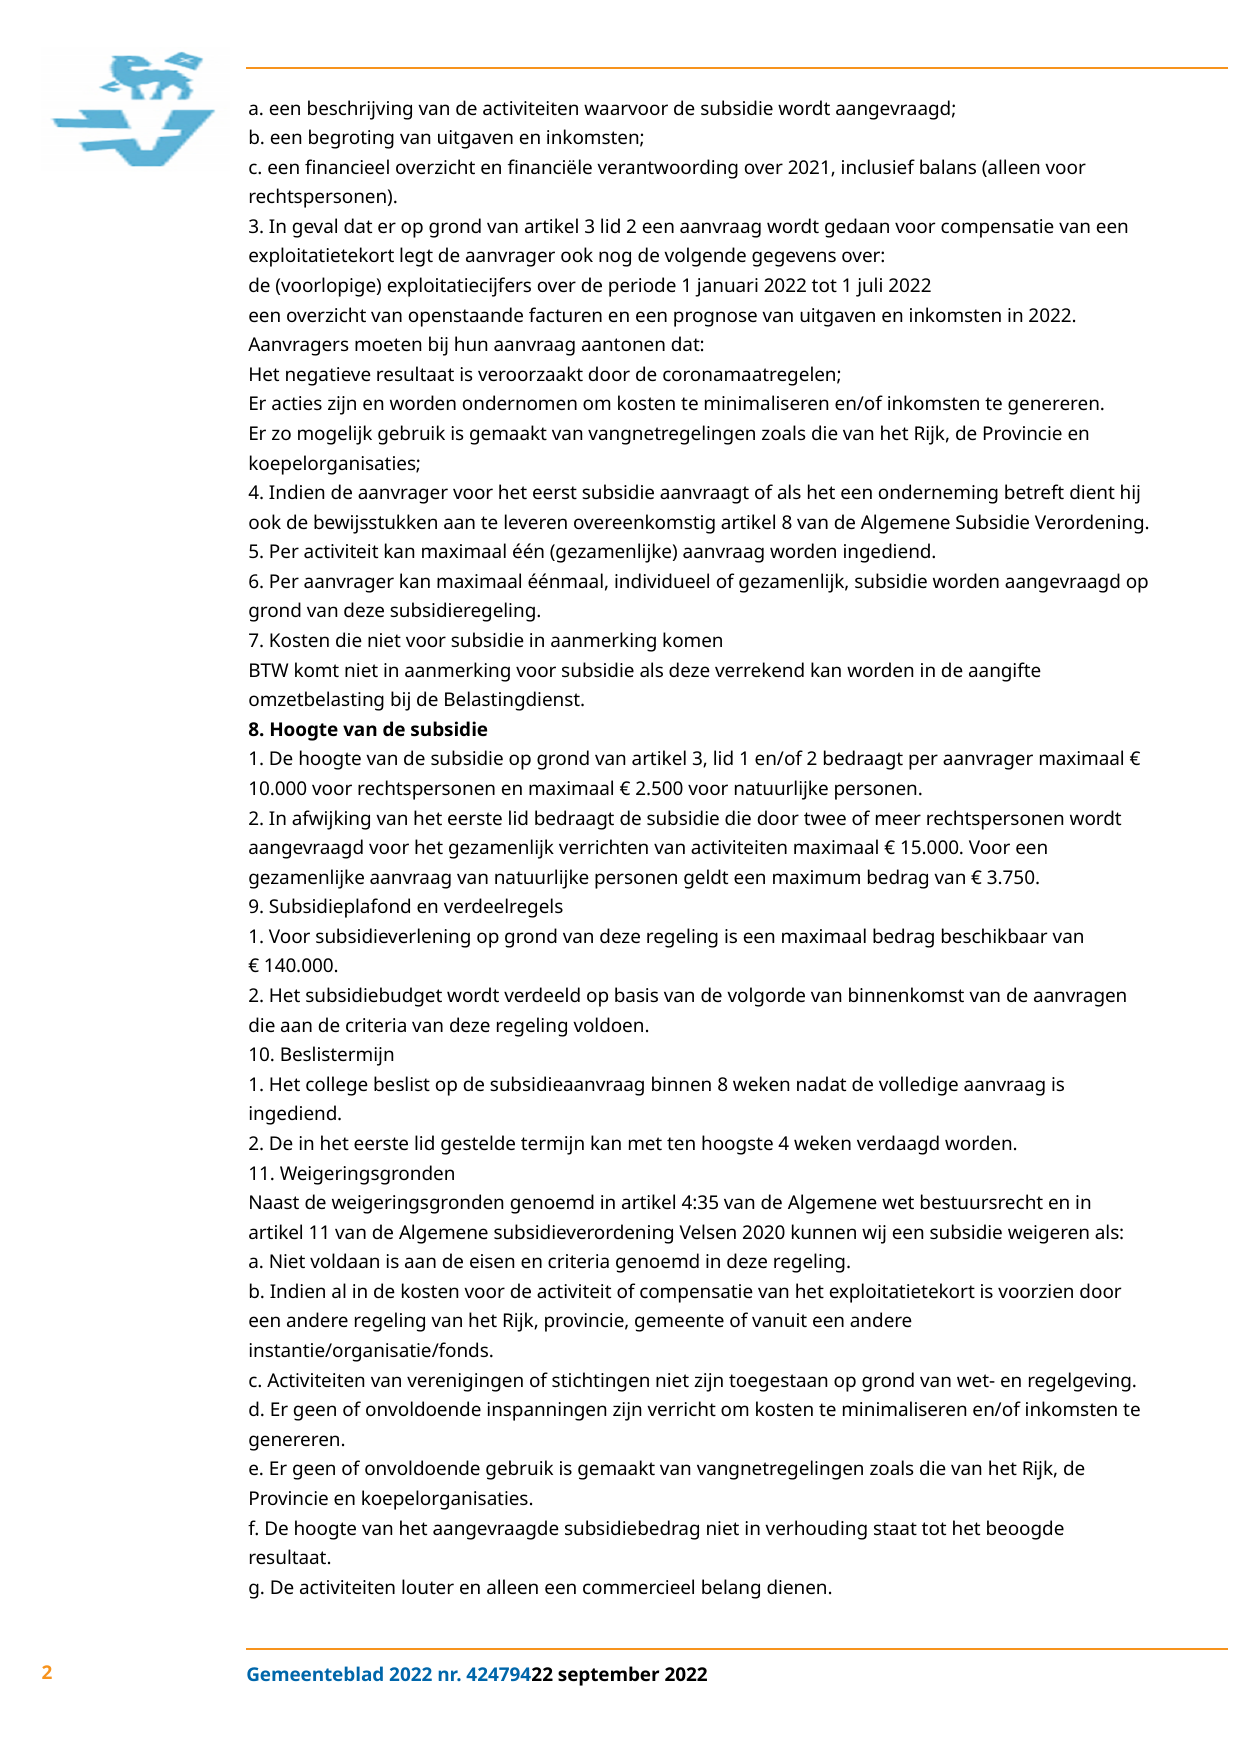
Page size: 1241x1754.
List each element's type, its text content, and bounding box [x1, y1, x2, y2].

text een overzicht van openstaande facturen en een prognose van uitgaven en inkomsten in 2022. [248, 302, 1152, 328]
text 5. Per activiteit kan maximaal één (gezamenlijke) aanvraag worden ingediend. [248, 538, 1152, 564]
text € 140.000. [248, 953, 1152, 978]
text a. Niet voldaan is aan de eisen en criteria genoemd in deze regeling. [248, 1248, 1152, 1274]
text 7. Kosten die niet voor subsidie in aanmerking komen [248, 627, 1152, 653]
text de (voorlopige) exploitatiecijfers over de periode 1 januari 2022 tot 1 juli 2022 [248, 272, 1152, 298]
text 3. In geval dat er op grond van artikel 3 lid 2 een aanvraag wordt gedaan voor compensatie van een exploitatietekort legt de aanvrager ook nog de volgende gegevens over: [248, 213, 1152, 268]
text Er zo mogelijk gebruik is gemaakt van vangnetregelingen zoals die van het Rijk, de Provincie en koepelorganisaties; [248, 420, 1152, 476]
text c. een financieel overzicht en financiële verantwoording over 2021, inclusief balans (alleen voor rechtspersonen). [248, 154, 1152, 209]
text Er acties zijn en worden ondernomen om kosten te minimaliseren en/of inkomsten te genereren. [248, 391, 1152, 416]
text b. Indien al in de kosten voor de activiteit of compensatie van het exploitatietekort is voorzien door een andere regeling van het Rijk, provincie, gemeente of vanuit een andere instantie/organisatie/fonds. [248, 1278, 1152, 1363]
text Naast de weigeringsgronden genoemd in artikel 4:35 van de Algemene wet bestuursrecht en in artikel 11 van de Algemene subsidieverordening Velsen 2020 kunnen wij een subsidie weigeren als: [248, 1189, 1152, 1245]
text d. Er geen of onvoldoende inspanningen zijn verricht om kosten te minimaliseren en/of inkomsten te genereren. [248, 1396, 1152, 1452]
text b. een begroting van uitgaven en inkomsten; [248, 124, 1152, 150]
text Het negatieve resultaat is veroorzaakt door de coronamaatregelen; [248, 361, 1152, 387]
text 2. Het subsidiebudget wordt verdeeld op basis van de volgorde van binnenkomst van de aanvragen die aan de criteria van deze regeling voldoen. [248, 982, 1152, 1038]
text 9. Subsidieplafond en verdeelregels [248, 893, 1152, 919]
text 8. Hoogte van de subsidie [248, 716, 1152, 742]
text Aanvragers moeten bij hun aanvraag aantonen dat: [248, 331, 1152, 357]
text 10. Beslistermijn [248, 1041, 1152, 1067]
text 1. Voor subsidieverlening op grond van deze regeling is een maximaal bedrag beschikbaar van [248, 923, 1152, 949]
text 6. Per aanvrager kan maximaal éénmaal, individueel of gezamenlijk, subsidie worden aangevraagd op grond van deze subsidieregeling. [248, 568, 1152, 623]
text 1. Het college beslist op de subsidieaanvraag binnen 8 weken nadat de volledige aanvraag is ingediend. [248, 1071, 1152, 1126]
text g. De activiteiten louter en alleen een commercieel belang dienen. [248, 1574, 1152, 1600]
text 11. Weigeringsgronden [248, 1160, 1152, 1186]
text 4. Indien de aanvrager voor het eerst subsidie aanvraagt of als het een onderneming betreft dient hij ook de bewijsstukken aan te leveren overeenkomstig artikel 8 van de Algemene Subsidie Verordening. [248, 479, 1152, 535]
text 2. De in het eerste lid gestelde termijn kan met ten hoogste 4 weken verdaagd worden. [248, 1130, 1152, 1156]
text a. een beschrijving van de activiteiten waarvoor de subsidie wordt aangevraagd; [248, 95, 1152, 121]
text f. De hoogte van het aangevraagde subsidiebedrag niet in verhouding staat tot het beoogde resultaat. [248, 1515, 1152, 1570]
picture [41, 47, 231, 172]
text 1. De hoogte van de subsidie op grond van artikel 3, lid 1 en/of 2 bedraagt per aanvrager maximaal € 10.000 voor rechtspersonen en maximaal € 2.500 voor natuurlijke personen. [248, 746, 1152, 801]
text BTW komt niet in aanmerking voor subsidie als deze verrekend kan worden in de aangifte omzetbelasting bij de Belastingdienst. [248, 657, 1152, 712]
text c. Activiteiten van verenigingen of stichtingen niet zijn toegestaan op grond van wet- en regelgeving. [248, 1367, 1152, 1393]
text e. Er geen of onvoldoende gebruik is gemaakt van vangnetregelingen zoals die van het Rijk, de Provincie en koepelorganisaties. [248, 1456, 1152, 1511]
text 2. In afwijking van het eerste lid bedraagt de subsidie die door twee of meer rechtspersonen wordt aangevraagd voor het gezamenlijk verrichten van activiteiten maximaal € 15.000. Voor een gezamenlijke aanvraag van natuurlijke personen geldt een maximum bedrag van € 3.750. [248, 805, 1152, 890]
